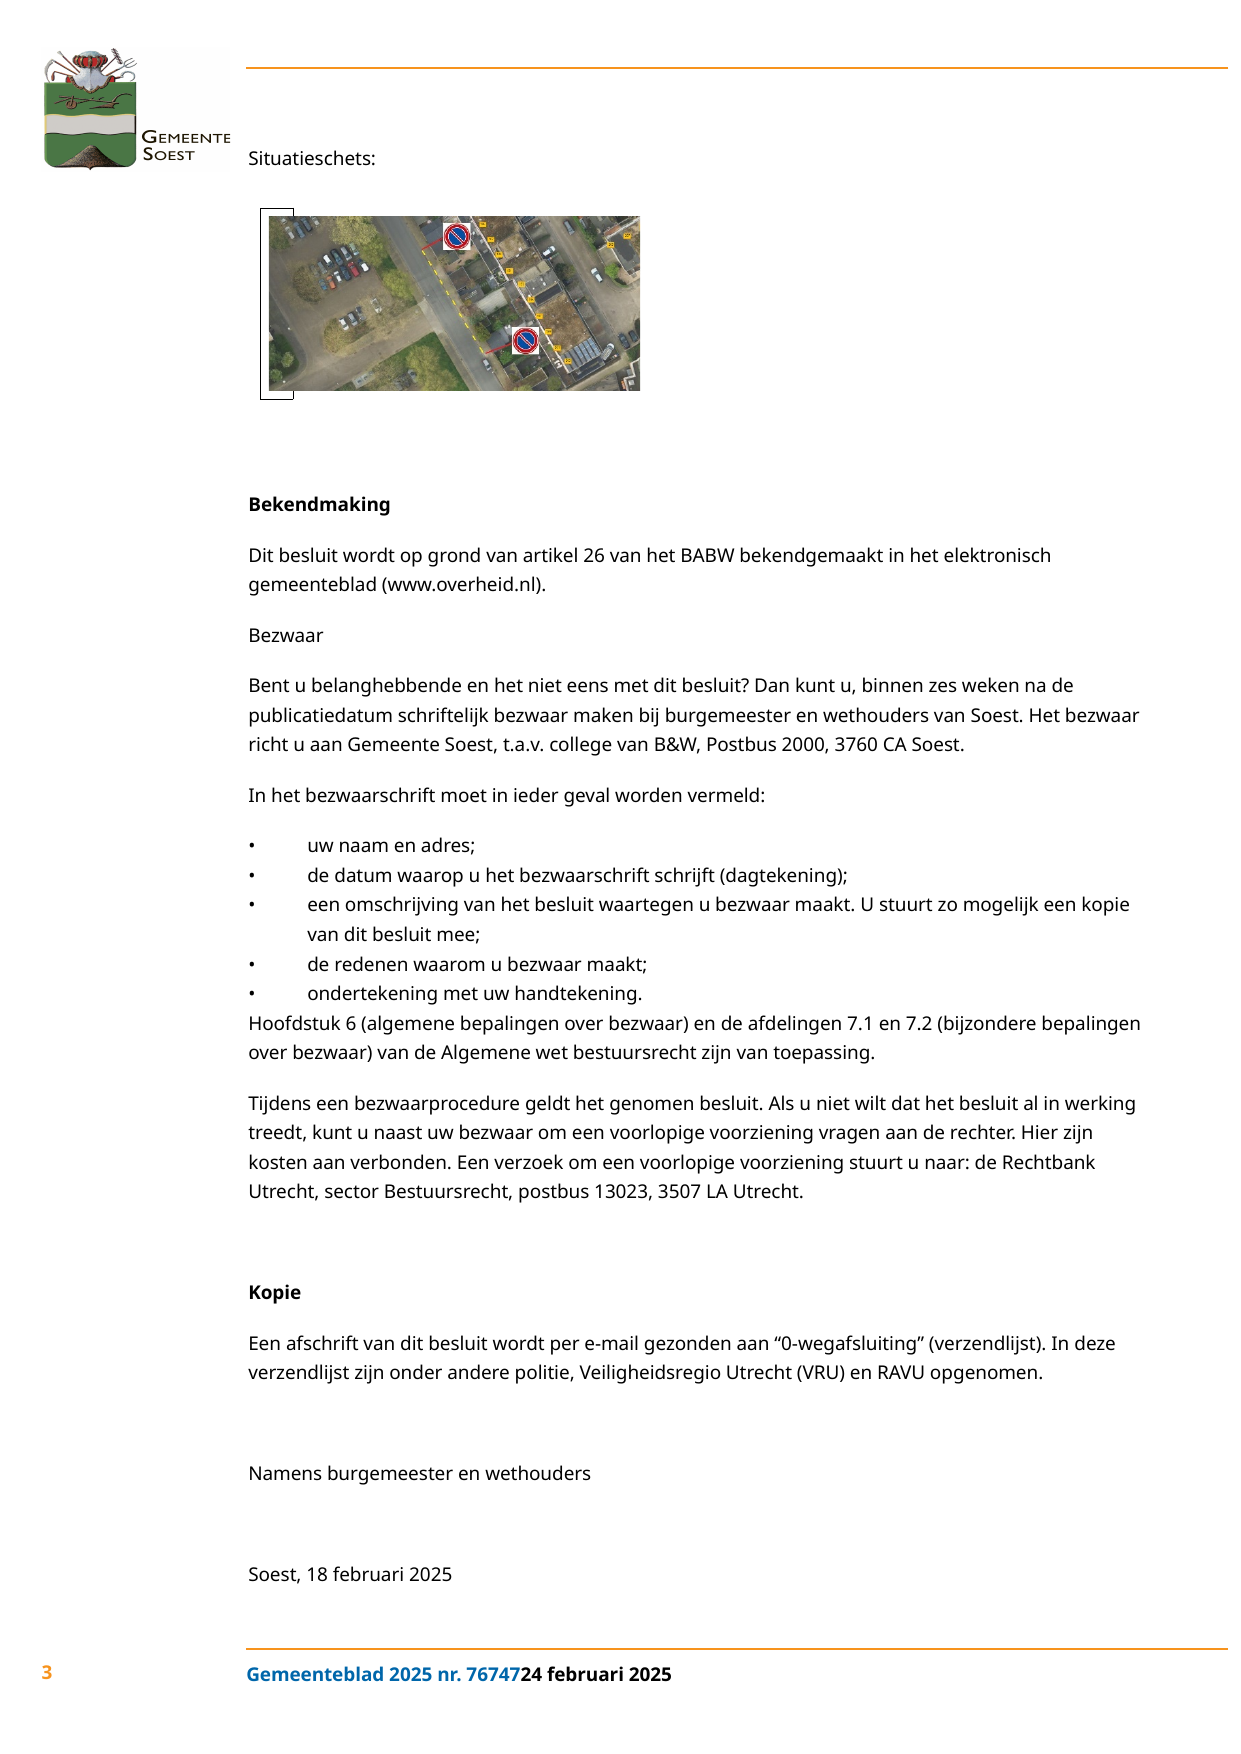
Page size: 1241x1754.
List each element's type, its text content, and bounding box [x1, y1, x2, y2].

text In het bezwaarschrift moet in ieder geval worden vermeld: [248, 782, 1152, 808]
text Bent u belanghebbende en het niet eens met dit besluit? Dan kunt u, binnen zes weken na de publicatiedatum schriftelijk bezwaar maken bij burgemeester en wethouders van Soest. Het bezwaar richt u aan Gemeente Soest, t.a.v. college van B&W, Postbus 2000, 3760 CA Soest. [248, 672, 1152, 757]
text Bekendmaking [248, 492, 1152, 517]
picture [268, 216, 641, 391]
text Situatieschets: [248, 145, 1152, 171]
text Soest, 18 februari 2025 [248, 1561, 1152, 1587]
text Een afschrift van dit besluit wordt per e-mail gezonden aan “0-wegafsluiting” (verzendlijst). In deze verzendlijst zijn onder andere politie, Veiligheidsregio Utrecht (VRU) en RAVU opgenomen. [248, 1330, 1152, 1385]
text Hoofdstuk 6 (algemene bepalingen over bezwaar) en de afdelingen 7.1 en 7.2 (bijzondere bepalingen over bezwaar) van de Algemene wet bestuursrecht zijn van toepassing. [248, 1010, 1152, 1065]
list de redenen waarom u bezwaar maakt; [248, 951, 1152, 977]
list uw naam en adres; [248, 832, 1152, 858]
list de datum waarop u het bezwaarschrift schrijft (dagtekening); [248, 862, 1152, 888]
list een omschrijving van het besluit waartegen u bezwaar maakt. U stuurt zo mogelijk een kopie van dit besluit mee; [248, 892, 1152, 947]
text Dit besluit wordt op grond van artikel 26 van het BABW bekendgemaakt in het elektronisch gemeenteblad (www.overheid.nl). [248, 542, 1152, 597]
text Kopie [248, 1279, 1152, 1305]
text Bezwaar [248, 622, 1152, 648]
text Tijdens een bezwaarprocedure geldt het genomen besluit. Als u niet wilt dat het besluit al in werking treedt, kunt u naast uw bezwaar om een voorlopige voorziening vragen aan de rechter. Hier zijn kosten aan verbonden. Een verzoek om een voorlopige voorziening stuurt u naar: de Rechtbank Utrecht, sector Bestuursrecht, postbus 13023, 3507 LA Utrecht. [248, 1090, 1152, 1204]
text Namens burgemeester en wethouders [248, 1460, 1152, 1486]
picture [41, 47, 231, 172]
list ondertekening met uw handtekening. [248, 980, 1152, 1006]
